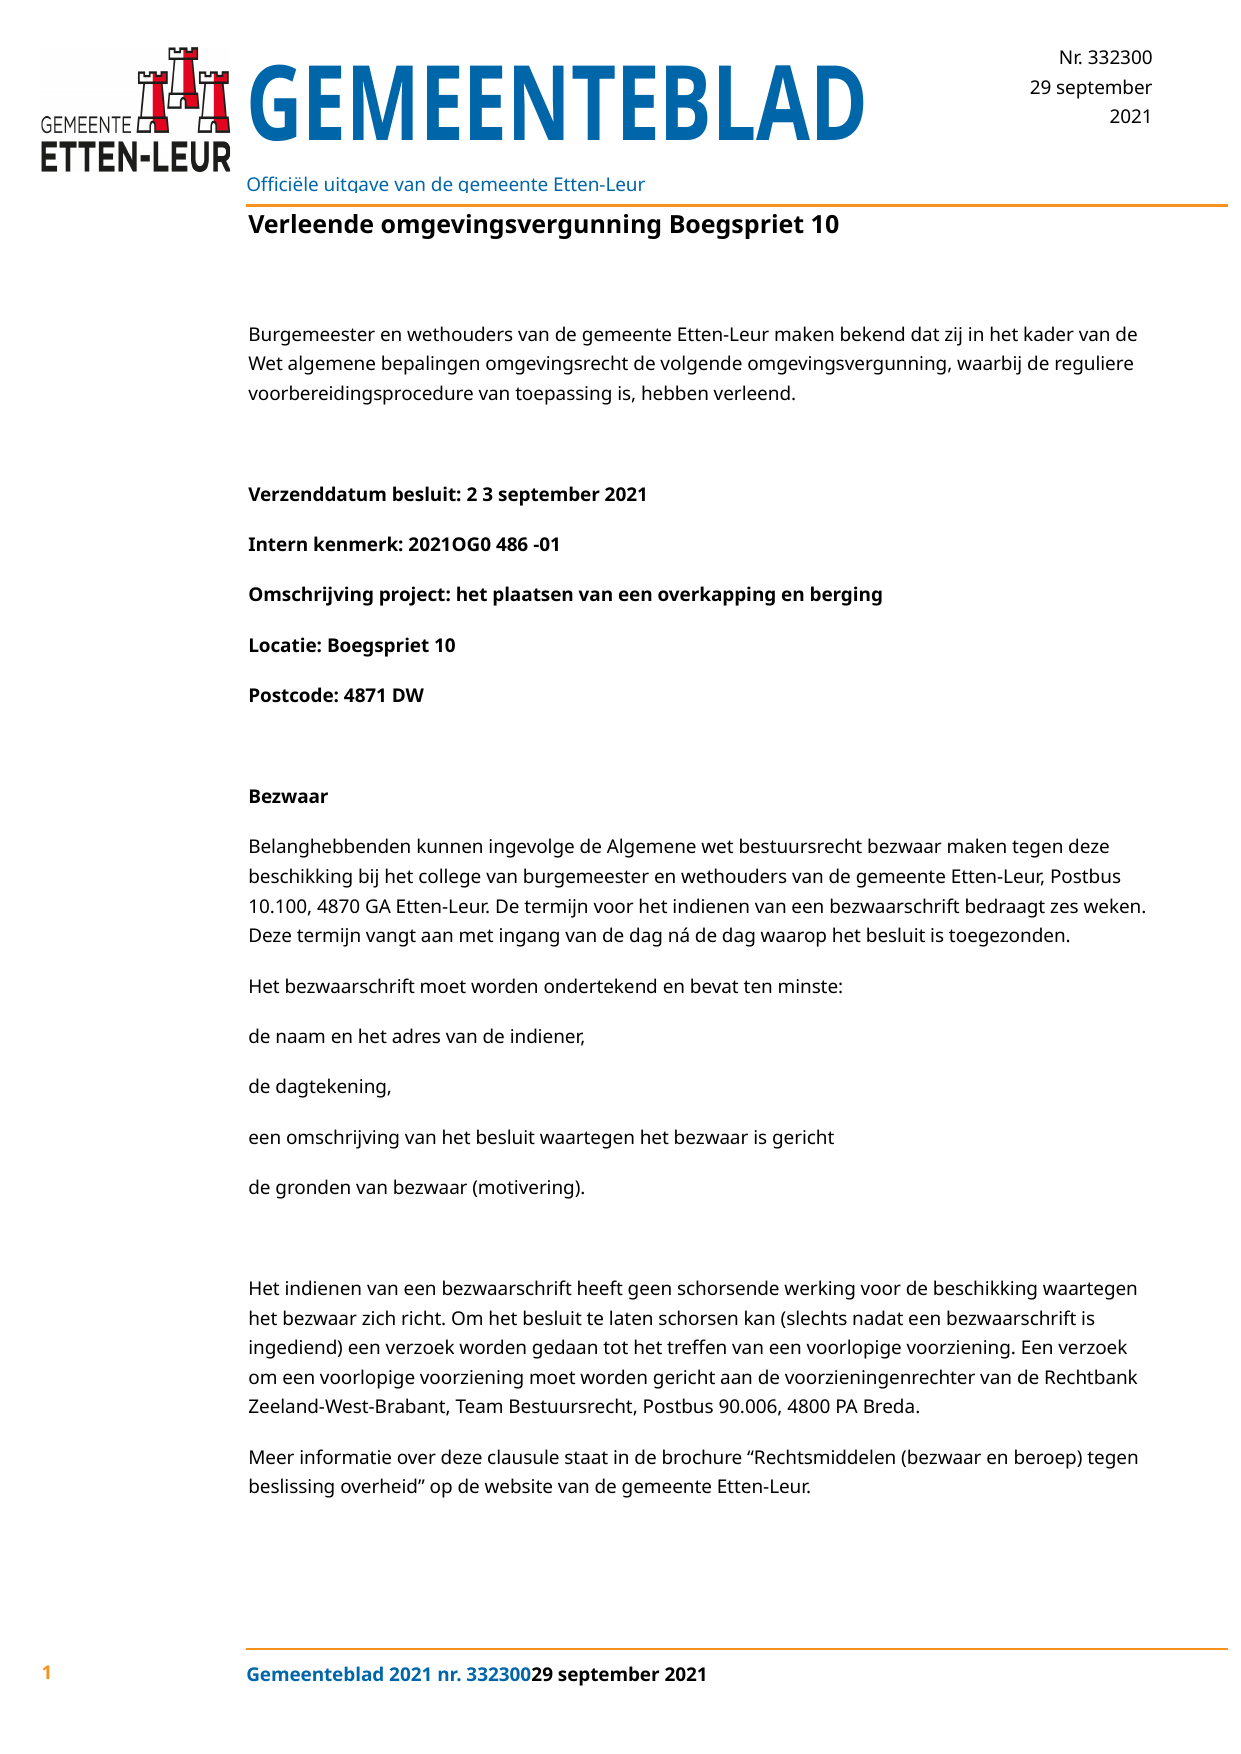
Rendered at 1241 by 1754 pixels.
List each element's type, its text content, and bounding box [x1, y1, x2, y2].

text Het indienen van een bezwaarschrift heeft geen schorsende werking voor de beschikking waartegen het bezwaar zich richt. Om het besluit te laten schorsen kan (slechts nadat een bezwaarschrift is ingediend) een verzoek worden gedaan tot het treffen van een voorlopige voorziening. Een verzoek om een voorlopige voorziening moet worden gericht aan de voorzieningenrechter van de Rechtbank Zeeland-West-Brabant, Team Bestuursrecht, Postbus 90.006, 4800 PA Breda. [248, 1275, 1152, 1419]
text Meer informatie over deze clausule staat in de brochure “Rechtsmiddelen (bezwaar en beroep) tegen beslissing overheid” op de website van de gemeente Etten-Leur. [248, 1444, 1152, 1499]
text Intern kenmerk: 2021OG0 486 -01 [248, 531, 1152, 557]
text de gronden van bezwaar (motivering). [248, 1174, 1152, 1200]
text Omschrijving project: het plaatsen van een overkapping en berging [248, 582, 1152, 607]
text Verleende omgevingsvergunning Boegspriet 10 [248, 207, 1152, 241]
text Bezwaar [248, 783, 1152, 809]
text Belanghebbenden kunnen ingevolge de Algemene wet bestuursrecht bezwaar maken tegen deze beschikking bij het college van burgemeester en wethouders van de gemeente Etten-Leur, Postbus 10.100, 4870 GA Etten-Leur. De termijn voor het indienen van een bezwaarschrift bedraagt zes weken. Deze termijn vangt aan met ingang van de dag ná de dag waarop het besluit is toegezonden. [248, 834, 1152, 948]
text Locatie: Boegspriet 10 [248, 632, 1152, 658]
text een omschrijving van het besluit waartegen het bezwaar is gericht [248, 1124, 1152, 1150]
text Burgemeester en wethouders van de gemeente Etten-Leur maken bekend dat zij in het kader van de Wet algemene bepalingen omgevingsrecht de volgende omgevingsvergunning, waarbij de reguliere voorbereidingsprocedure van toepassing is, hebben verleend. [248, 321, 1152, 406]
text de naam en het adres van de indiener, [248, 1023, 1152, 1049]
text Verzenddatum besluit: 2 3 september 2021 [248, 481, 1152, 506]
picture [41, 47, 231, 172]
text Het bezwaarschrift moet worden ondertekend en bevat ten minste: [248, 973, 1152, 998]
text Postcode: 4871 DW [248, 682, 1152, 708]
text de dagtekening, [248, 1074, 1152, 1099]
